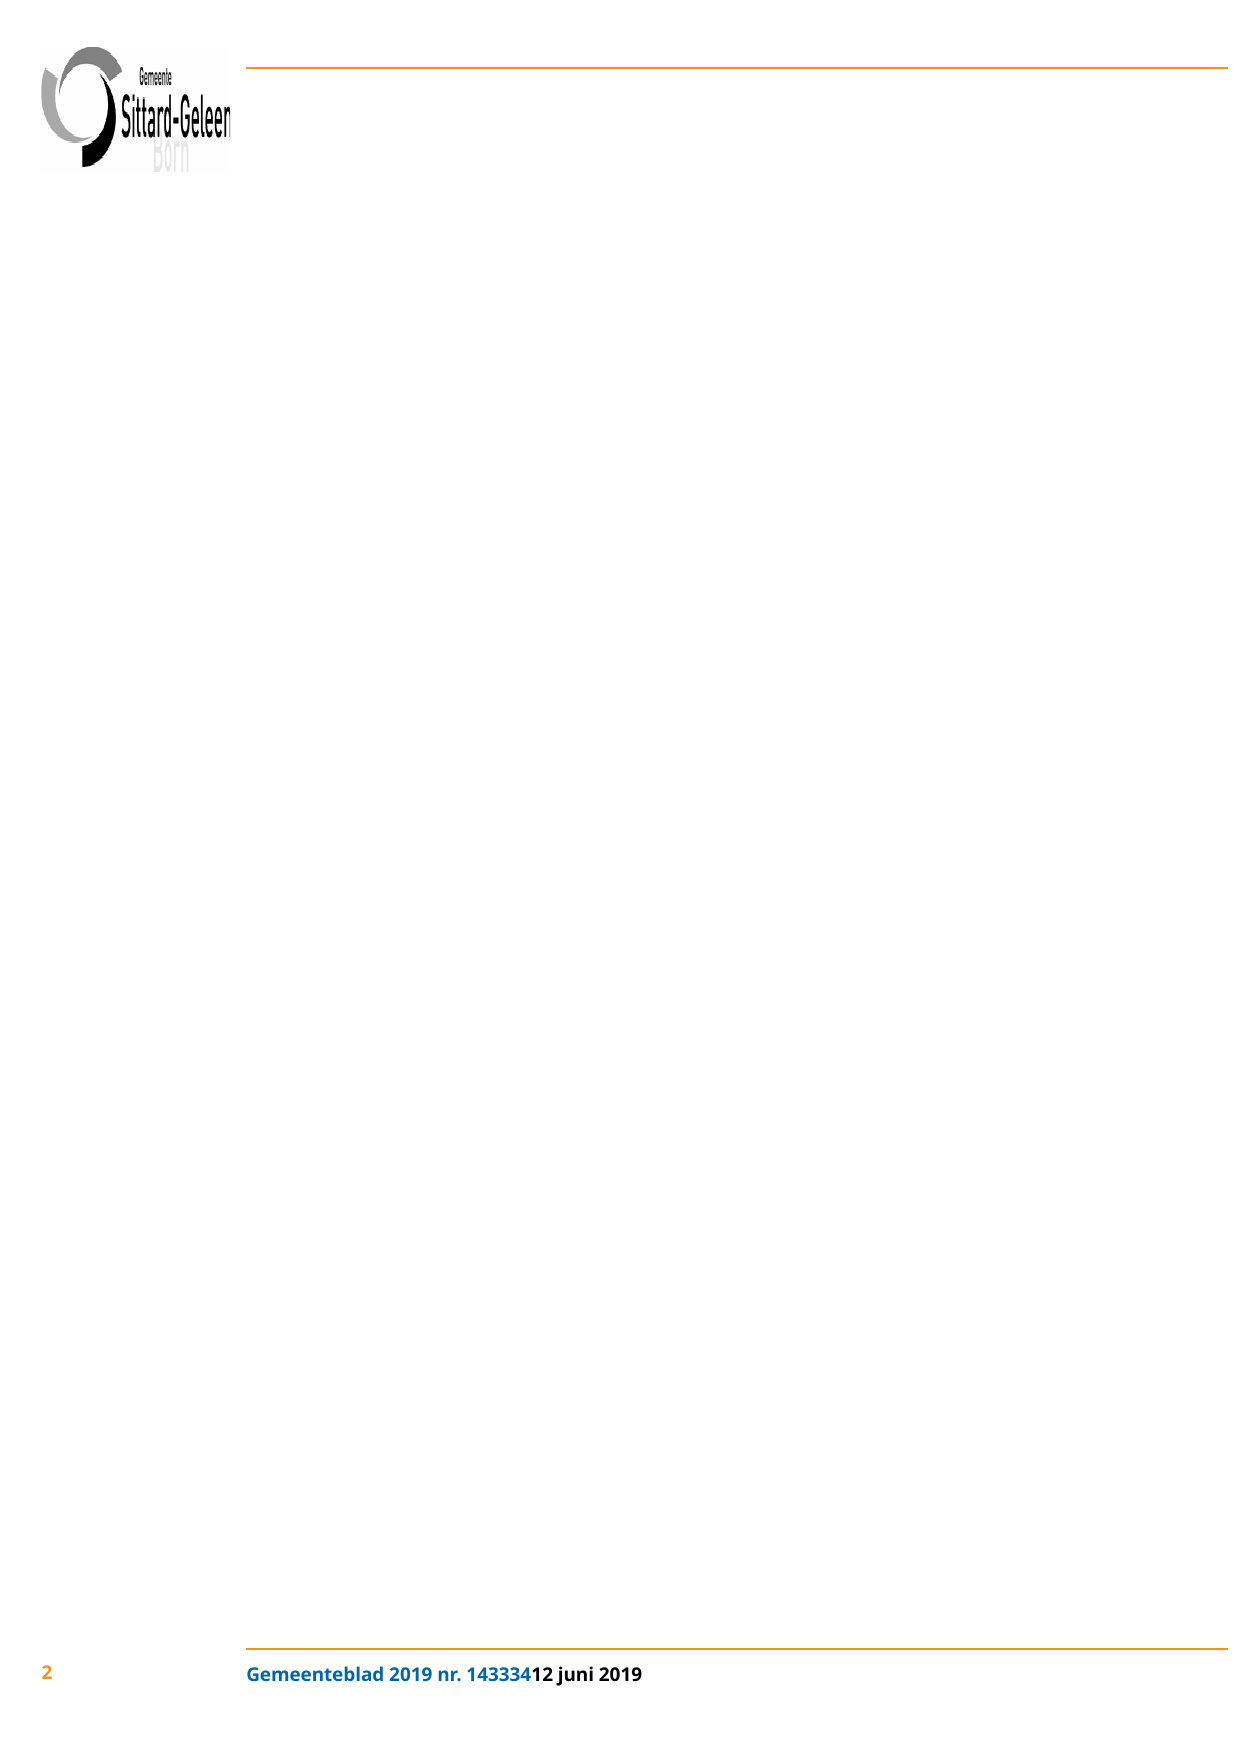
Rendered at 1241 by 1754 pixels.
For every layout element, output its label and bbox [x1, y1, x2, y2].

picture [41, 47, 231, 172]
